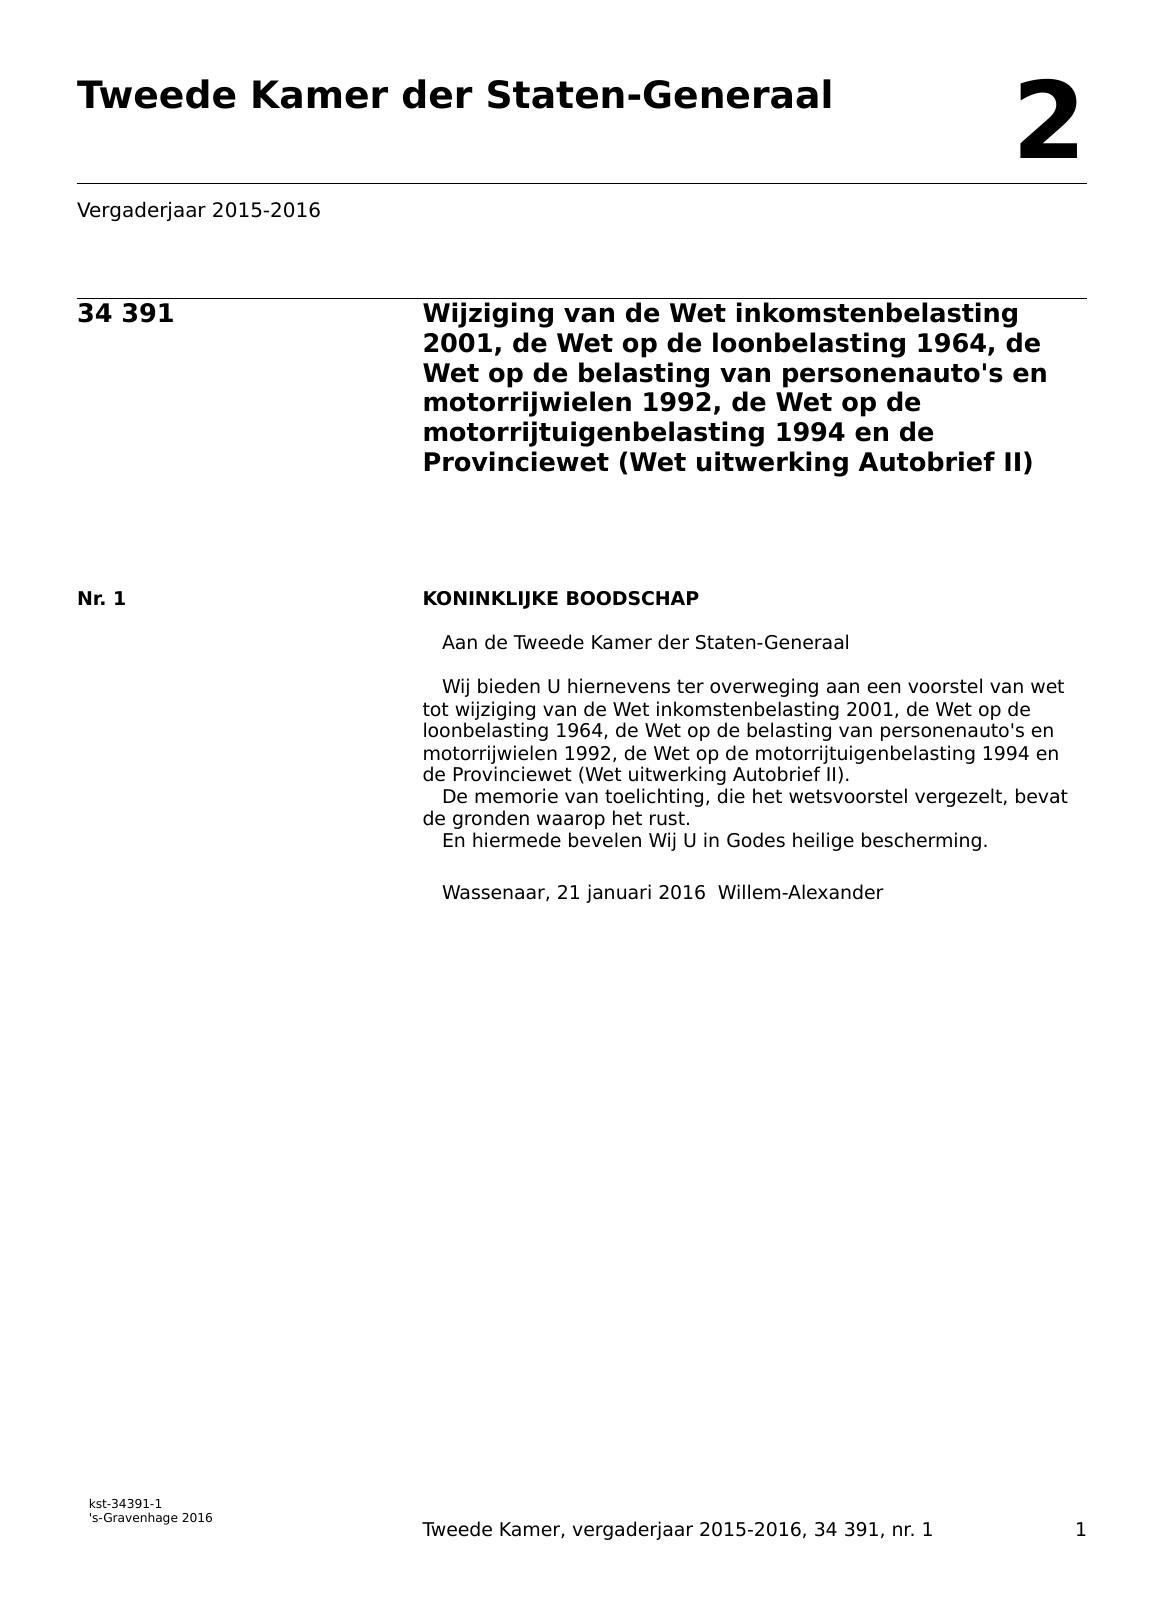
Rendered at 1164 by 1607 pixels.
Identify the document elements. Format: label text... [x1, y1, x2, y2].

text De memorie van toelichting, die het wetsvoorstel vergezelt, bevat de gronden waarop het rust. [422, 786, 1087, 830]
table_header Tweede Kamer der Staten-Generaal [77, 59, 886, 183]
text kst-34391-1 [88, 1497, 323, 1511]
text Aan de Tweede Kamer der Staten-Generaal [422, 632, 1087, 654]
text Wassenaar, 21 januari 2016 Willem-Alexander [422, 882, 1087, 904]
text 's-Gravenhage 2016 [88, 1511, 323, 1525]
table_header 2 [886, 59, 1087, 183]
subtitle Nr. 1 KONINKLIJKE BOODSCHAP [77, 588, 1087, 610]
subtitle 34 391 Wijziging van de Wet inkomstenbelasting 2001, de Wet op de loonbelasting 1964, de Wet op de belasting van personenauto's en motorrijwielen 1992, de Wet op de motorrijtuigenbelasting 1994 en de Provinciewet (Wet uitwerking Autobrief II) [77, 299, 1087, 477]
table_cell Vergaderjaar 2015-2016 [77, 184, 1087, 298]
text En hiermede bevelen Wij U in Godes heilige bescherming. [422, 830, 1087, 852]
text Wij bieden U hiernevens ter overweging aan een voorstel van wet tot wijziging van de Wet inkomstenbelasting 2001, de Wet op de loonbelasting 1964, de Wet op de belasting van personenauto's en motorrijwielen 1992, de Wet op de motorrijtuigenbelasting 1994 en de Provinciewet (Wet uitwerking Autobrief II). [422, 676, 1087, 786]
